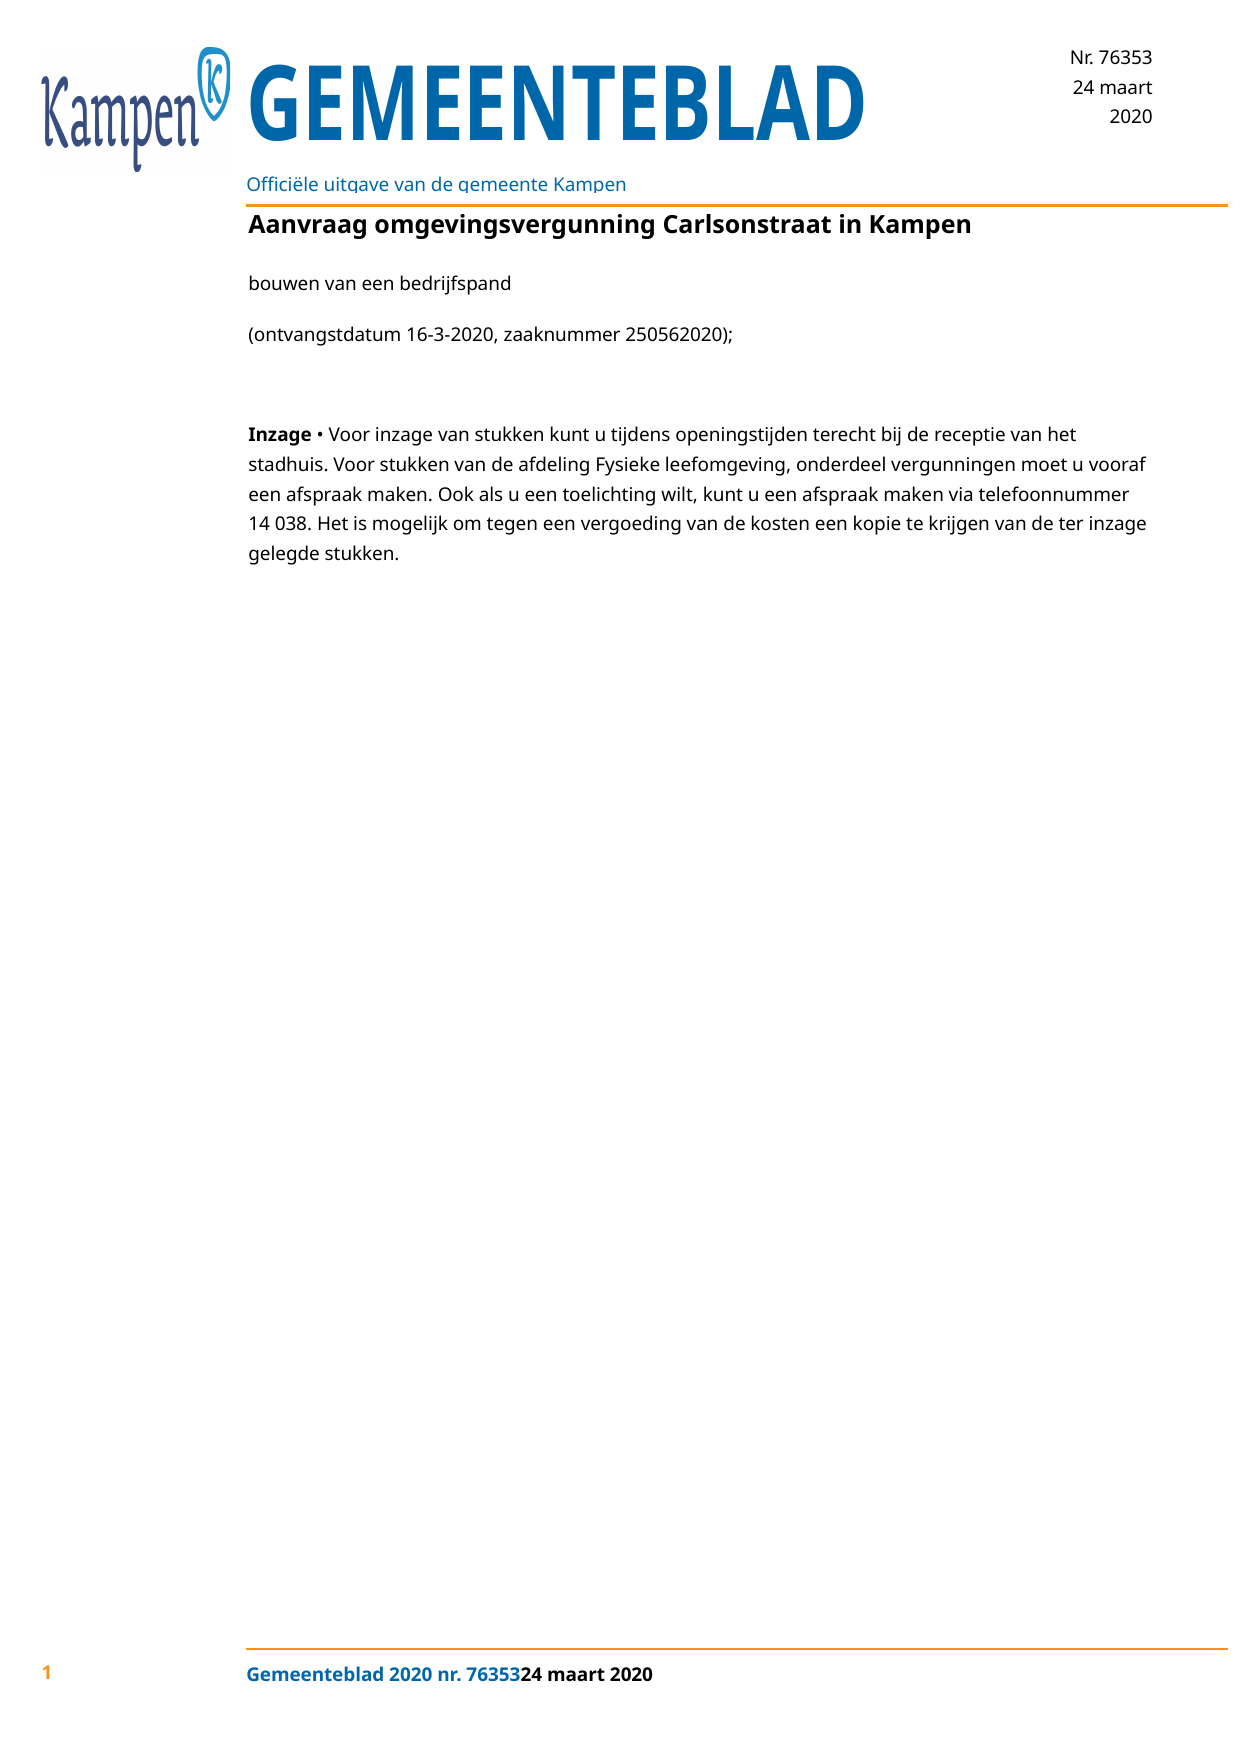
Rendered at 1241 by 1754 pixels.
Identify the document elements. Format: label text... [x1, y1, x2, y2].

text Inzage • Voor inzage van stukken kunt u tijdens openingstijden terecht bij de receptie van het stadhuis. Voor stukken van de afdeling Fysieke leefomgeving, onderdeel vergunningen moet u vooraf een afspraak maken. Ook als u een toelichting wilt, kunt u een afspraak maken via telefoonnummer 14 038. Het is mogelijk om tegen een vergoeding van de kosten een kopie te krijgen van de ter inzage gelegde stukken. [248, 422, 1152, 566]
text bouwen van een bedrijfspand [248, 270, 1152, 296]
text (ontvangstdatum 16-3-2020, zaaknummer 250562020); [248, 321, 1152, 346]
text Aanvraag omgevingsvergunning Carlsonstraat in Kampen [248, 207, 1152, 241]
picture [41, 47, 231, 172]
